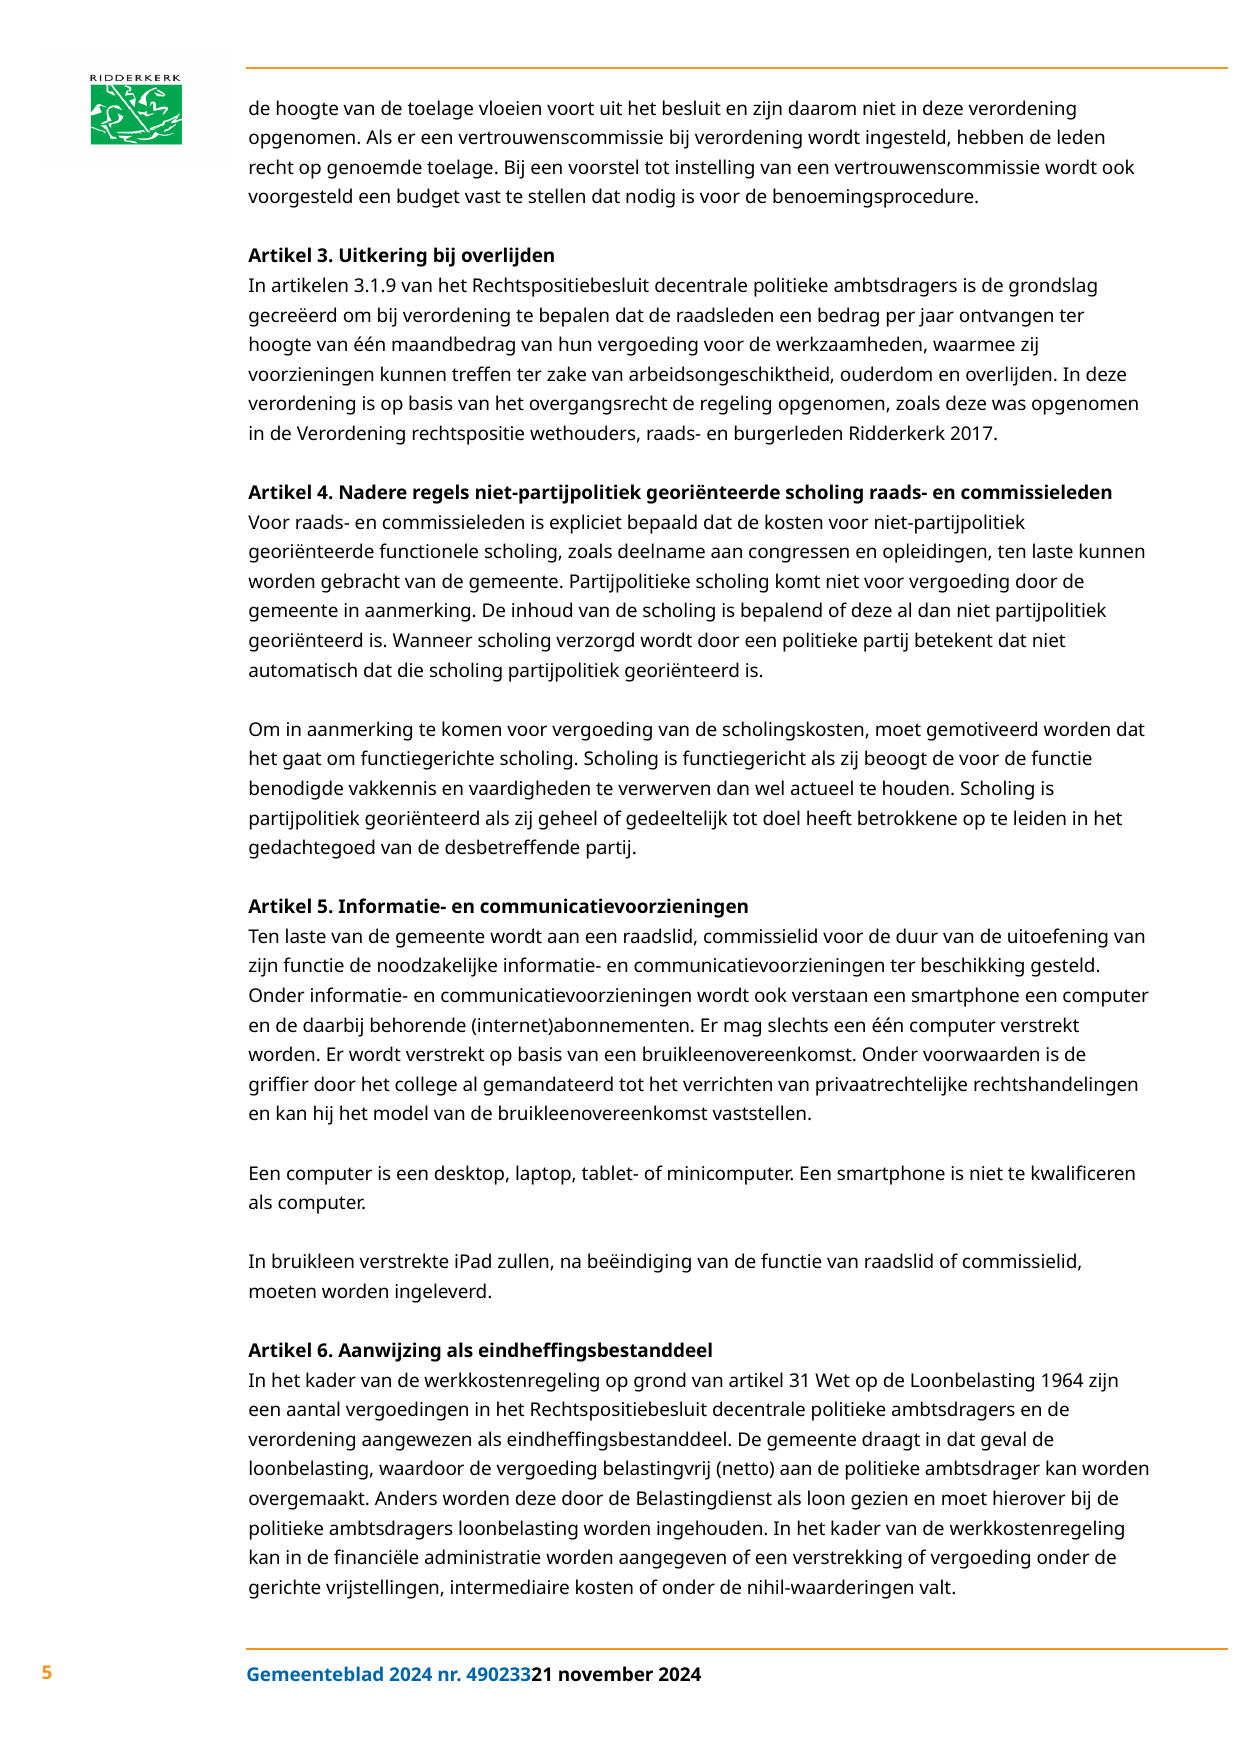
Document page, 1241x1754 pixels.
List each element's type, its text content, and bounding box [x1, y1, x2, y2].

text Artikel 4. Nadere regels niet-partijpolitiek georiënteerde scholing raads- en commissieleden [248, 479, 1152, 505]
text Artikel 6. Aanwijzing als eindheffingsbestanddeel [248, 1337, 1152, 1363]
text In bruikleen verstrekte iPad zullen, na beëindiging van de functie van raadslid of commissielid, moeten worden ingeleverd. [248, 1248, 1152, 1304]
picture [41, 47, 231, 172]
text Artikel 5. Informatie- en communicatievoorzieningen [248, 893, 1152, 919]
text In artikelen 3.1.9 van het Rechtspositiebesluit decentrale politieke ambtsdragers is de grondslag gecreëerd om bij verordening te bepalen dat de raadsleden een bedrag per jaar ontvangen ter hoogte van één maandbedrag van hun vergoeding voor de werkzaamheden, waarmee zij voorzieningen kunnen treffen ter zake van arbeidsongeschiktheid, ouderdom en overlijden. In deze verordening is op basis van het overgangsrecht de regeling opgenomen, zoals deze was opgenomen in de Verordening rechtspositie wethouders, raads- en burgerleden Ridderkerk 2017. [248, 272, 1152, 446]
text Om in aanmerking te komen voor vergoeding van de scholingskosten, moet gemotiveerd worden dat het gaat om functiegerichte scholing. Scholing is functiegericht als zij beoogt de voor de functie benodigde vakkennis en vaardigheden te verwerven dan wel actueel te houden. Scholing is partijpolitiek georiënteerd als zij geheel of gedeeltelijk tot doel heeft betrokkene op te leiden in het gedachtegoed van de desbetreffende partij. [248, 716, 1152, 860]
text Voor raads- en commissieleden is expliciet bepaald dat de kosten voor niet-partijpolitiek georiënteerde functionele scholing, zoals deelname aan congressen en opleidingen, ten laste kunnen worden gebracht van de gemeente. Partijpolitieke scholing komt niet voor vergoeding door de gemeente in aanmerking. De inhoud van de scholing is bepalend of deze al dan niet partijpolitiek georiënteerd is. Wanneer scholing verzorgd wordt door een politieke partij betekent dat niet automatisch dat die scholing partijpolitiek georiënteerd is. [248, 509, 1152, 683]
text Een computer is een desktop, laptop, tablet- of minicomputer. Een smartphone is niet te kwalificeren als computer. [248, 1160, 1152, 1215]
text Ten laste van de gemeente wordt aan een raadslid, commissielid voor de duur van de uitoefening van zijn functie de noodzakelijke informatie- en communicatievoorzieningen ter beschikking gesteld. Onder informatie- en communicatievoorzieningen wordt ook verstaan een smartphone een computer en de daarbij behorende (internet)abonnementen. Er mag slechts een één computer verstrekt worden. Er wordt verstrekt op basis van een bruikleenovereenkomst. Onder voorwaarden is de griffier door het college al gemandateerd tot het verrichten van privaatrechtelijke rechtshandelingen en kan hij het model van de bruikleenovereenkomst vaststellen. [248, 923, 1152, 1126]
text de hoogte van de toelage vloeien voort uit het besluit en zijn daarom niet in deze verordening opgenomen. Als er een vertrouwenscommissie bij verordening wordt ingesteld, hebben de leden recht op genoemde toelage. Bij een voorstel tot instelling van een vertrouwenscommissie wordt ook voorgesteld een budget vast te stellen dat nodig is voor de benoemingsprocedure. [248, 95, 1152, 209]
text Artikel 3. Uitkering bij overlijden [248, 243, 1152, 268]
text In het kader van de werkkostenregeling op grond van artikel 31 Wet op de Loonbelasting 1964 zijn een aantal vergoedingen in het Rechtspositiebesluit decentrale politieke ambtsdragers en de verordening aangewezen als eindheffingsbestanddeel. De gemeente draagt in dat geval de loonbelasting, waardoor de vergoeding belastingvrij (netto) aan de politieke ambtsdrager kan worden overgemaakt. Anders worden deze door de Belastingdienst als loon gezien en moet hierover bij de politieke ambtsdragers loonbelasting worden ingehouden. In het kader van de werkkostenregeling kan in de financiële administratie worden aangegeven of een verstrekking of vergoeding onder de gerichte vrijstellingen, intermediaire kosten of onder de nihil-waarderingen valt. [248, 1367, 1152, 1600]
